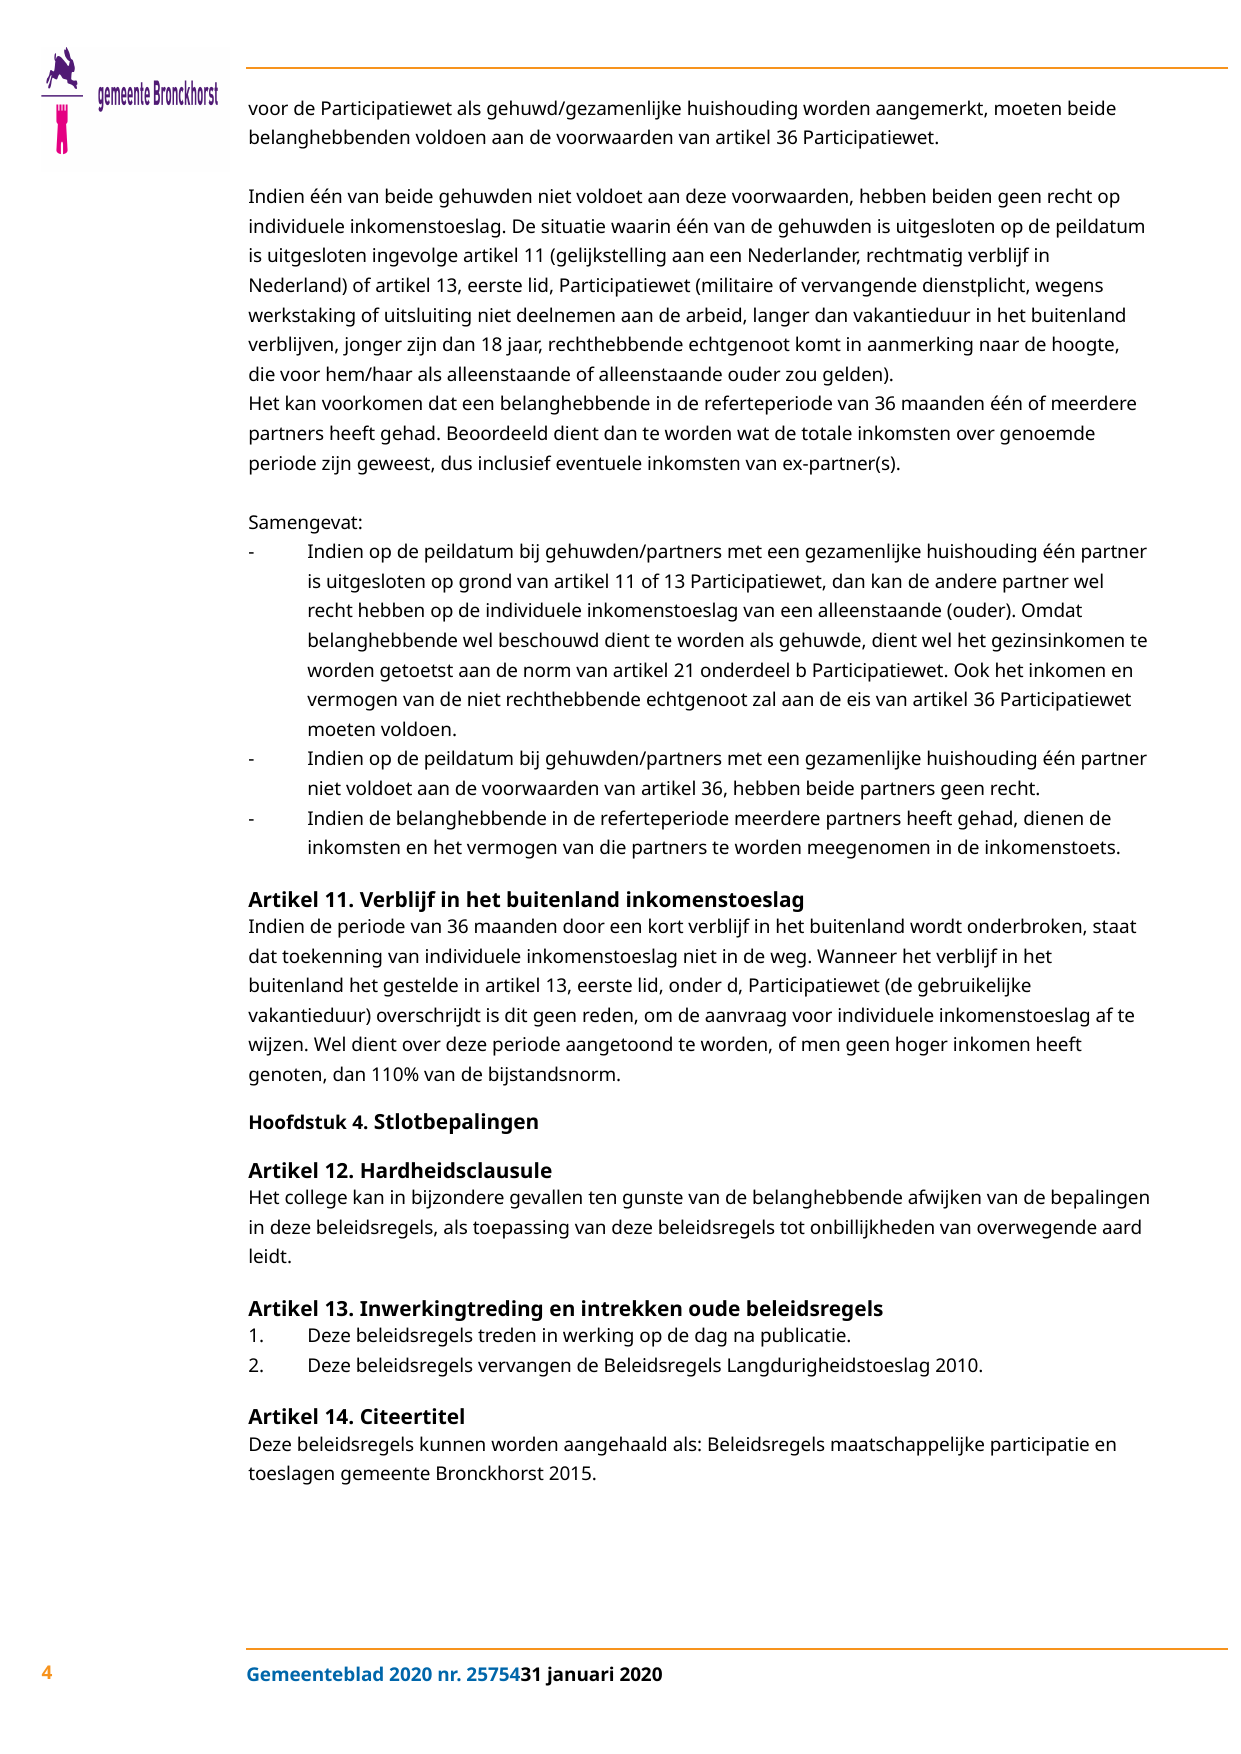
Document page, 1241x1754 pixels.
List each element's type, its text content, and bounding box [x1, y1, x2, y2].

picture [41, 47, 231, 172]
text Het college kan in bijzondere gevallen ten gunste van de belanghebbende afwijken van de bepalingen in deze beleidsregels, als toepassing van deze beleidsregels tot onbillijkheden van overwegende aard leidt. [248, 1184, 1152, 1269]
text Het kan voorkomen dat een belanghebbende in de referteperiode van 36 maanden één of meerdere partners heeft gehad. Beoordeeld dient dan te worden wat de totale inkomsten over genoemde periode zijn geweest, dus inclusief eventuele inkomsten van ex-partner(s). [248, 391, 1152, 476]
text Artikel 11. Verblijf in het buitenland inkomenstoeslag [248, 885, 1152, 913]
text Deze beleidsregels kunnen worden aangehaald als: Beleidsregels maatschappelijke participatie en toeslagen gemeente Bronckhorst 2015. [248, 1431, 1152, 1486]
list Indien op de peildatum bij gehuwden/partners met een gezamenlijke huishouding één partner niet voldoet aan de voorwaarden van artikel 36, hebben beide partners geen recht. [248, 746, 1152, 801]
text Indien één van beide gehuwden niet voldoet aan deze voorwaarden, hebben beiden geen recht op individuele inkomenstoeslag. De situatie waarin één van de gehuwden is uitgesloten op de peildatum is uitgesloten ingevolge artikel 11 (gelijkstelling aan een Nederlander, rechtmatig verblijf in Nederland) of artikel 13, eerste lid, Participatiewet (militaire of vervangende dienstplicht, wegens werkstaking of uitsluiting niet deelnemen aan de arbeid, langer dan vakantieduur in het buitenland verblijven, jonger zijn dan 18 jaar, rechthebbende echtgenoot komt in aanmerking naar de hoogte, die voor hem/haar als alleenstaande of alleenstaande ouder zou gelden). [248, 183, 1152, 387]
text voor de Participatiewet als gehuwd/gezamenlijke huishouding worden aangemerkt, moeten beide belanghebbenden voldoen aan de voorwaarden van artikel 36 Participatiewet. [248, 95, 1152, 150]
text Hoofdstuk 4. Stlotbepalingen [248, 1107, 1152, 1135]
text Artikel 13. Inwerkingtreding en intrekken oude beleidsregels [248, 1294, 1152, 1322]
text Samengevat: [248, 509, 1152, 535]
list Indien op de peildatum bij gehuwden/partners met een gezamenlijke huishouding één partner is uitgesloten op grond van artikel 11 of 13 Participatiewet, dan kan de andere partner wel recht hebben op de individuele inkomenstoeslag van een alleenstaande (ouder). Omdat belanghebbende wel beschouwd dient te worden als gehuwde, dient wel het gezinsinkomen te worden getoetst aan de norm van artikel 21 onderdeel b Participatiewet. Ook het inkomen en vermogen van de niet rechthebbende echtgenoot zal aan de eis van artikel 36 Participatiewet moeten voldoen. [248, 538, 1152, 742]
list Deze beleidsregels treden in werking op de dag na publicatie. [248, 1322, 1152, 1348]
list Indien de belanghebbende in de referteperiode meerdere partners heeft gehad, dienen de inkomsten en het vermogen van die partners te worden meegenomen in de inkomenstoets. [248, 805, 1152, 860]
text Indien de periode van 36 maanden door een kort verblijf in het buitenland wordt onderbroken, staat dat toekenning van individuele inkomenstoeslag niet in de weg. Wanneer het verblijf in het buitenland het gestelde in artikel 13, eerste lid, onder d, Participatiewet (de gebruikelijke vakantieduur) overschrijdt is dit geen reden, om de aanvraag voor individuele inkomenstoeslag af te wijzen. Wel dient over deze periode aangetoond te worden, of men geen hoger inkomen heeft genoten, dan 110% van de bijstandsnorm. [248, 913, 1152, 1087]
text Artikel 14. Citeertitel [248, 1402, 1152, 1431]
text Artikel 12. Hardheidsclausule [248, 1156, 1152, 1184]
list Deze beleidsregels vervangen de Beleidsregels Langdurigheidstoeslag 2010. [248, 1352, 1152, 1378]
